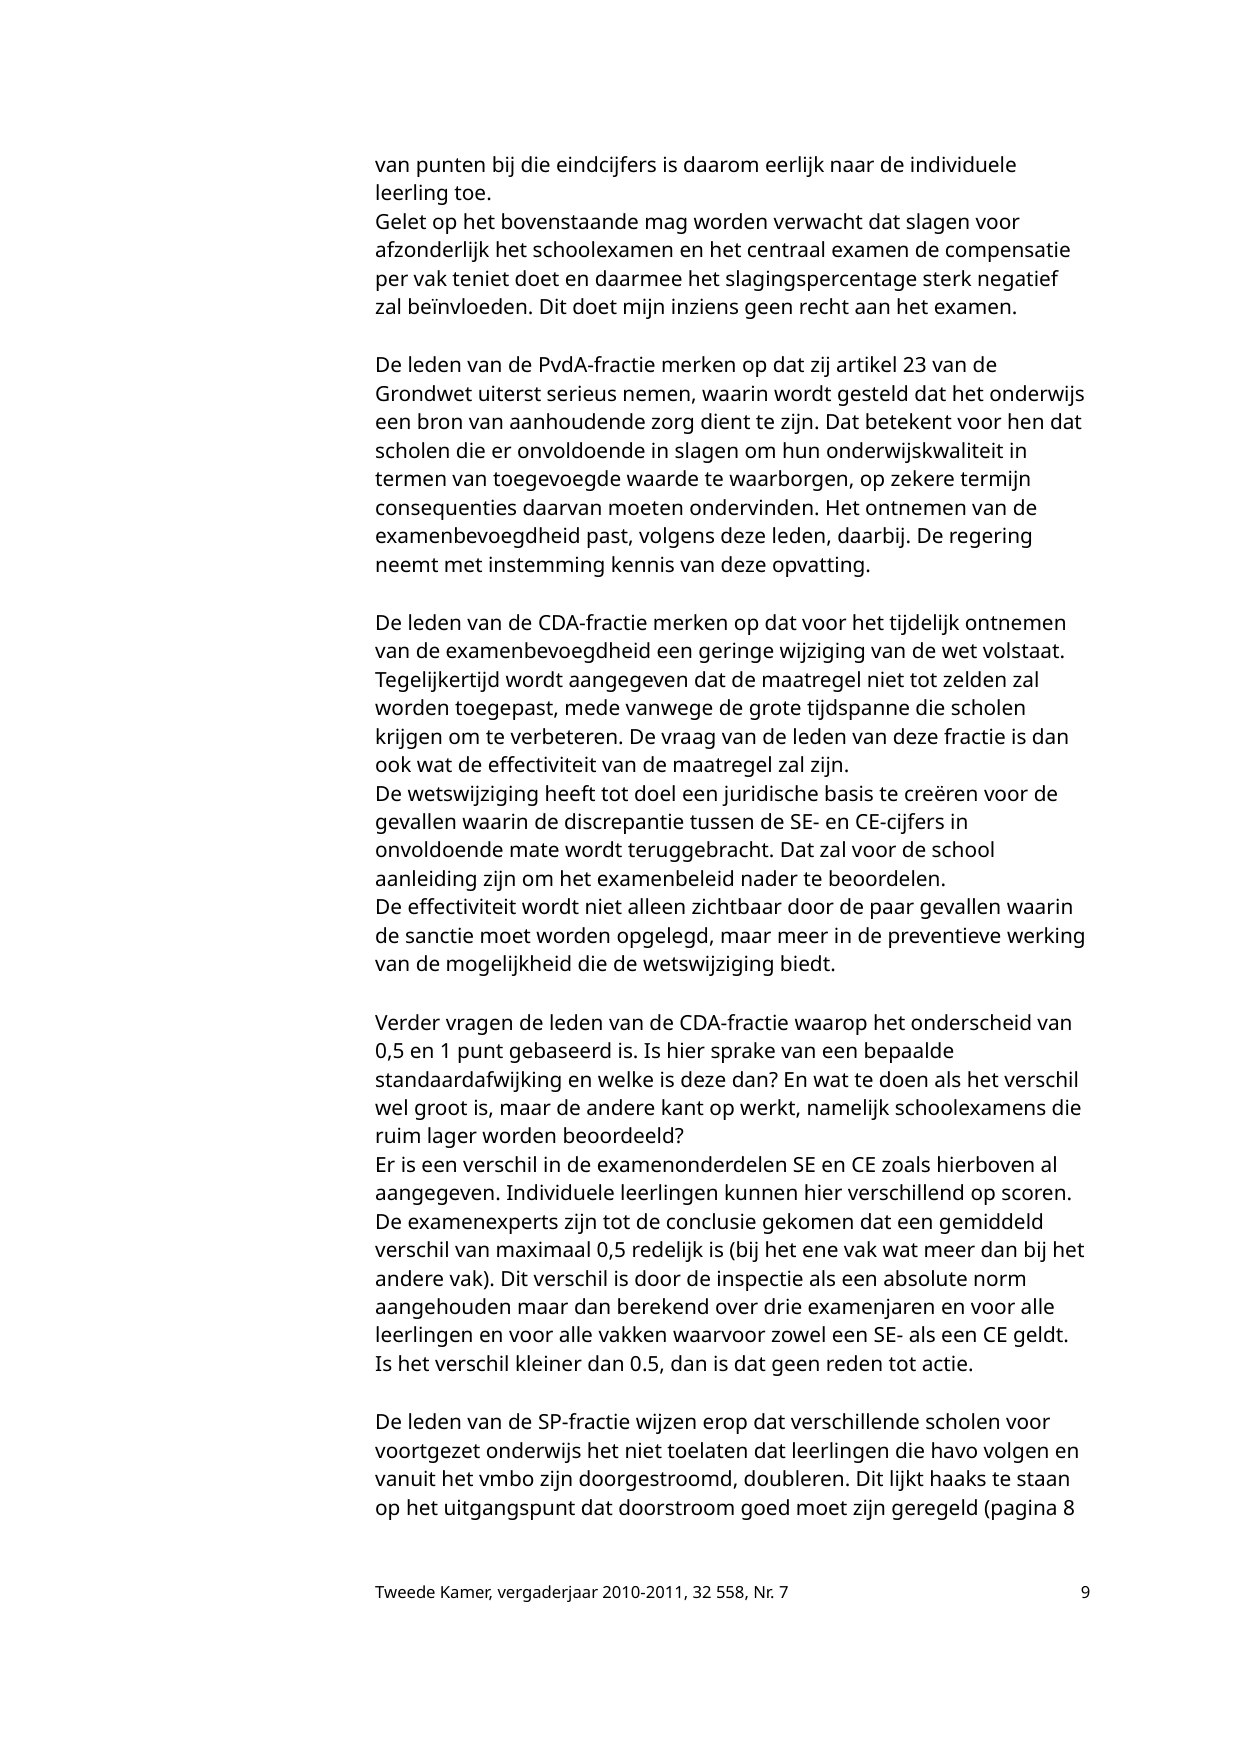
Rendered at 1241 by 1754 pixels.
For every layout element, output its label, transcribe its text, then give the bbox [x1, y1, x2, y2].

text van punten bij die eindcijfers is daarom eerlijk naar de individuele leerling toe. [375, 150, 1090, 207]
text De leden van de CDA-fractie merken op dat voor het tijdelijk ontnemen van de examenbevoegdheid een geringe wijziging van de wet volstaat. Tegelijkertijd wordt aangegeven dat de maatregel niet tot zelden zal worden toegepast, mede vanwege de grote tijdspanne die scholen krijgen om te verbeteren. De vraag van de leden van deze fractie is dan ook wat de effectiviteit van de maatregel zal zijn. [375, 608, 1090, 779]
text Is het verschil kleiner dan 0.5, dan is dat geen reden tot actie. [375, 1349, 1090, 1377]
text De leden van de PvdA-fractie merken op dat zij artikel 23 van de Grondwet uiterst serieus nemen, waarin wordt gesteld dat het onderwijs een bron van aanhoudende zorg dient te zijn. Dat betekent voor hen dat scholen die er onvoldoende in slagen om hun onderwijskwaliteit in termen van toegevoegde waarde te waarborgen, op zekere termijn consequenties daarvan moeten ondervinden. Het ontnemen van de examenbevoegdheid past, volgens deze leden, daarbij. De regering neemt met instemming kennis van deze opvatting. [375, 351, 1090, 578]
text De leden van de SP-fractie wijzen erop dat verschillende scholen voor voortgezet onderwijs het niet toelaten dat leerlingen die havo volgen en vanuit het vmbo zijn doorgestroomd, doubleren. Dit lijkt haaks te staan op het uitgangspunt dat doorstroom goed moet zijn geregeld (pagina 8 [375, 1407, 1090, 1521]
text Gelet op het bovenstaande mag worden verwacht dat slagen voor afzonderlijk het schoolexamen en het centraal examen de compensatie per vak teniet doet en daarmee het slagingspercentage sterk negatief zal beïnvloeden. Dit doet mijn inziens geen recht aan het examen. [375, 207, 1090, 321]
text De effectiviteit wordt niet alleen zichtbaar door de paar gevallen waarin de sanctie moet worden opgelegd, maar meer in de preventieve werking van de mogelijkheid die de wetswijziging biedt. [375, 892, 1090, 978]
text De wetswijziging heeft tot doel een juridische basis te creëren voor de gevallen waarin de discrepantie tussen de SE- en CE-cijfers in onvoldoende mate wordt teruggebracht. Dat zal voor de school aanleiding zijn om het examenbeleid nader te beoordelen. [375, 779, 1090, 892]
text Er is een verschil in de examenonderdelen SE en CE zoals hierboven al aangegeven. Individuele leerlingen kunnen hier verschillend op scoren. De examenexperts zijn tot de conclusie gekomen dat een gemiddeld verschil van maximaal 0,5 redelijk is (bij het ene vak wat meer dan bij het andere vak). Dit verschil is door de inspectie als een absolute norm aangehouden maar dan berekend over drie examenjaren en voor alle leerlingen en voor alle vakken waarvoor zowel een SE- als een CE geldt. [375, 1150, 1090, 1349]
text Verder vragen de leden van de CDA-fractie waarop het onderscheid van 0,5 en 1 punt gebaseerd is. Is hier sprake van een bepaalde standaardafwijking en welke is deze dan? En wat te doen als het verschil wel groot is, maar de andere kant op werkt, namelijk schoolexamens die ruim lager worden beoordeeld? [375, 1008, 1090, 1150]
